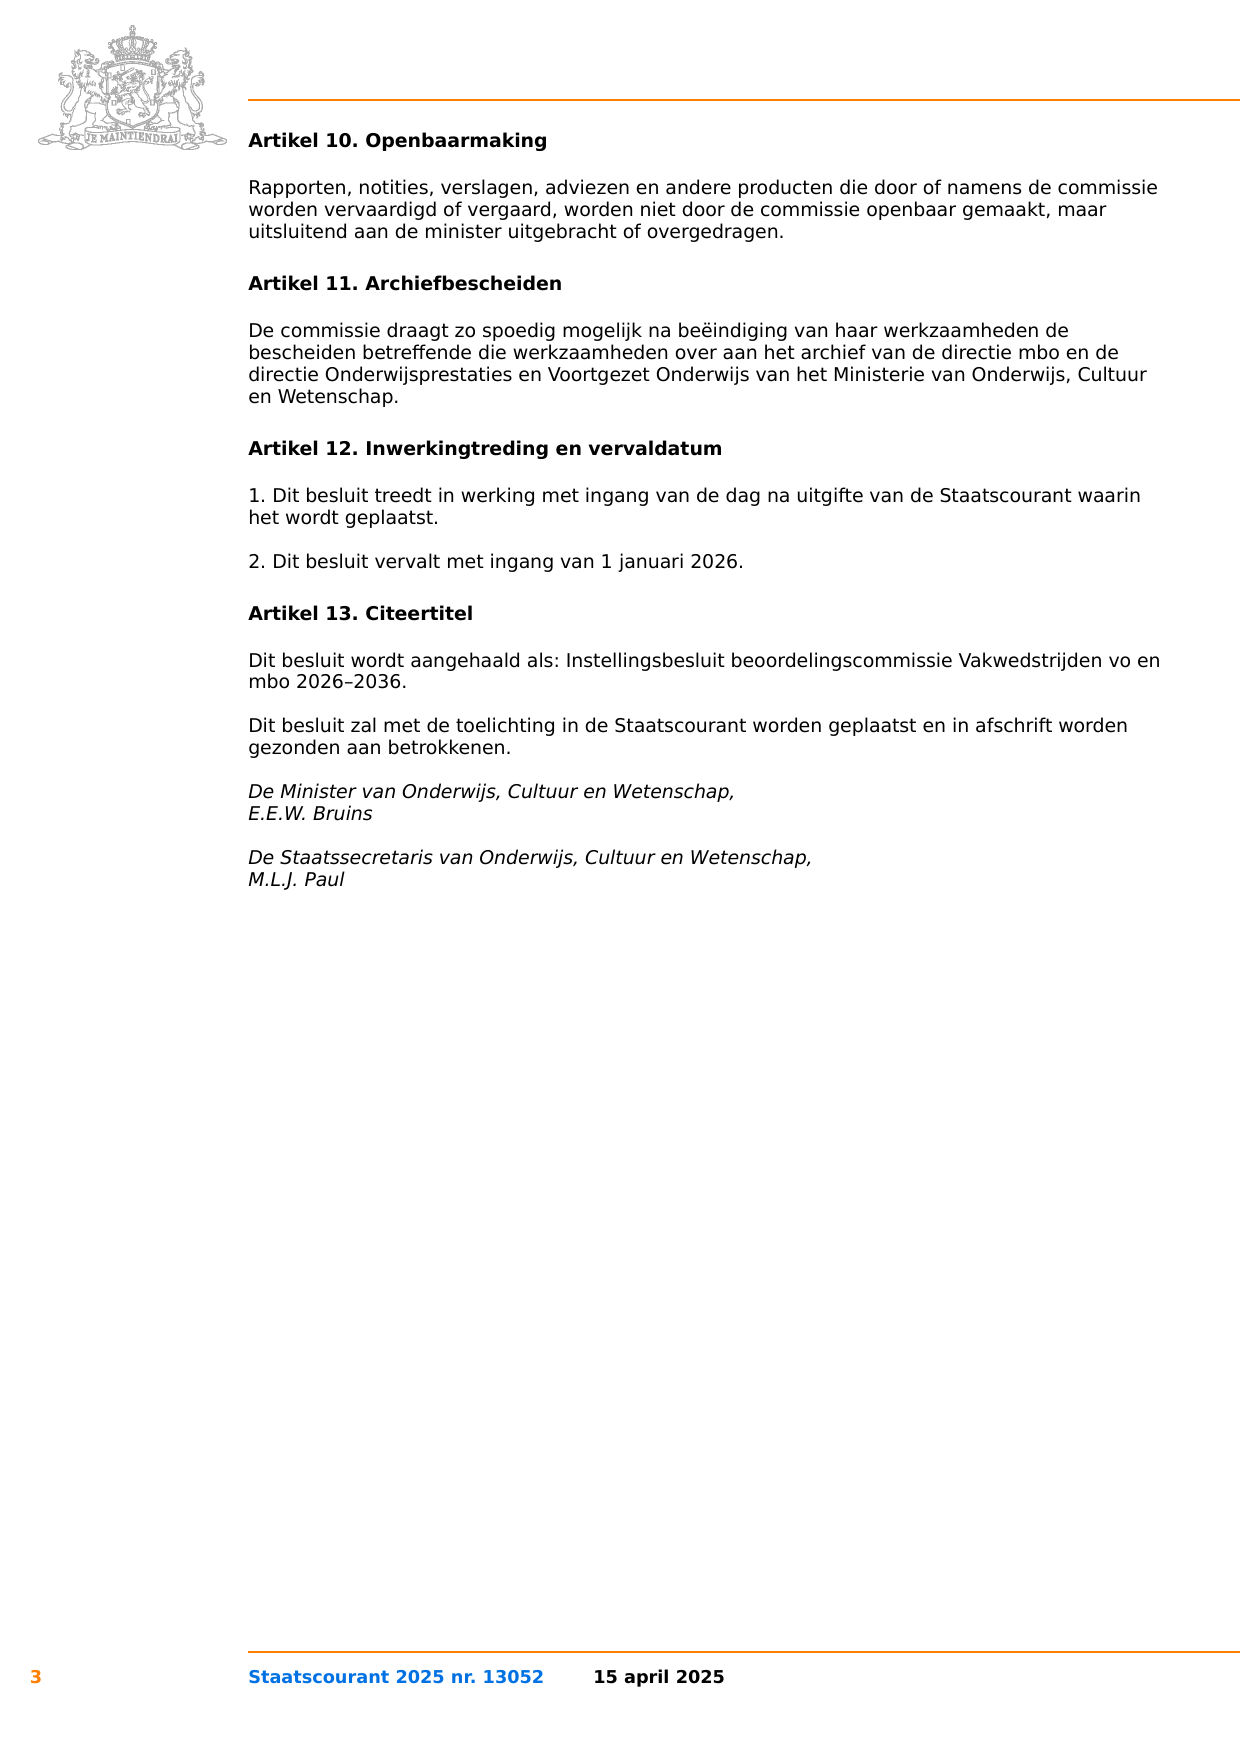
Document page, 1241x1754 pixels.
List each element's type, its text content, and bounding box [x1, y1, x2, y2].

text 2. Dit besluit vervalt met ingang van 1 januari 2026. [248, 551, 1163, 572]
subtitle Artikel 12. Inwerkingtreding en vervaldatum [248, 438, 1163, 460]
subtitle Artikel 10. Openbaarmaking [248, 130, 1163, 152]
text 1. Dit besluit treedt in werking met ingang van de dag na uitgifte van de Staatscourant waarin het wordt geplaatst. [248, 485, 1163, 529]
text Dit besluit wordt aangehaald als: Instellingsbesluit beoordelingscommissie Vakwedstrijden vo en mbo 2026–2036. [248, 649, 1163, 693]
subtitle Artikel 11. Archiefbescheiden [248, 273, 1163, 295]
text De Minister van Onderwijs, Cultuur en Wetenschap, E.E.W. Bruins [248, 781, 1163, 825]
subtitle Artikel 13. Citeertitel [248, 602, 1163, 624]
picture [38, 25, 227, 150]
text Rapporten, notities, verslagen, adviezen en andere producten die door of namens de commissie worden vervaardigd of vergaard, worden niet door de commissie openbaar gemaakt, maar uitsluitend aan de minister uitgebracht of overgedragen. [248, 177, 1163, 243]
text De Staatssecretaris van Onderwijs, Cultuur en Wetenschap, M.L.J. Paul [248, 847, 1163, 891]
text De commissie draagt zo spoedig mogelijk na beëindiging van haar werkzaamheden de bescheiden betreffende die werkzaamheden over aan het archief van de directie mbo en de directie Onderwijsprestaties en Voortgezet Onderwijs van het Ministerie van Onderwijs, Cultuur en Wetenschap. [248, 320, 1163, 408]
text Dit besluit zal met de toelichting in de Staatscourant worden geplaatst en in afschrift worden gezonden aan betrokkenen. [248, 715, 1163, 759]
